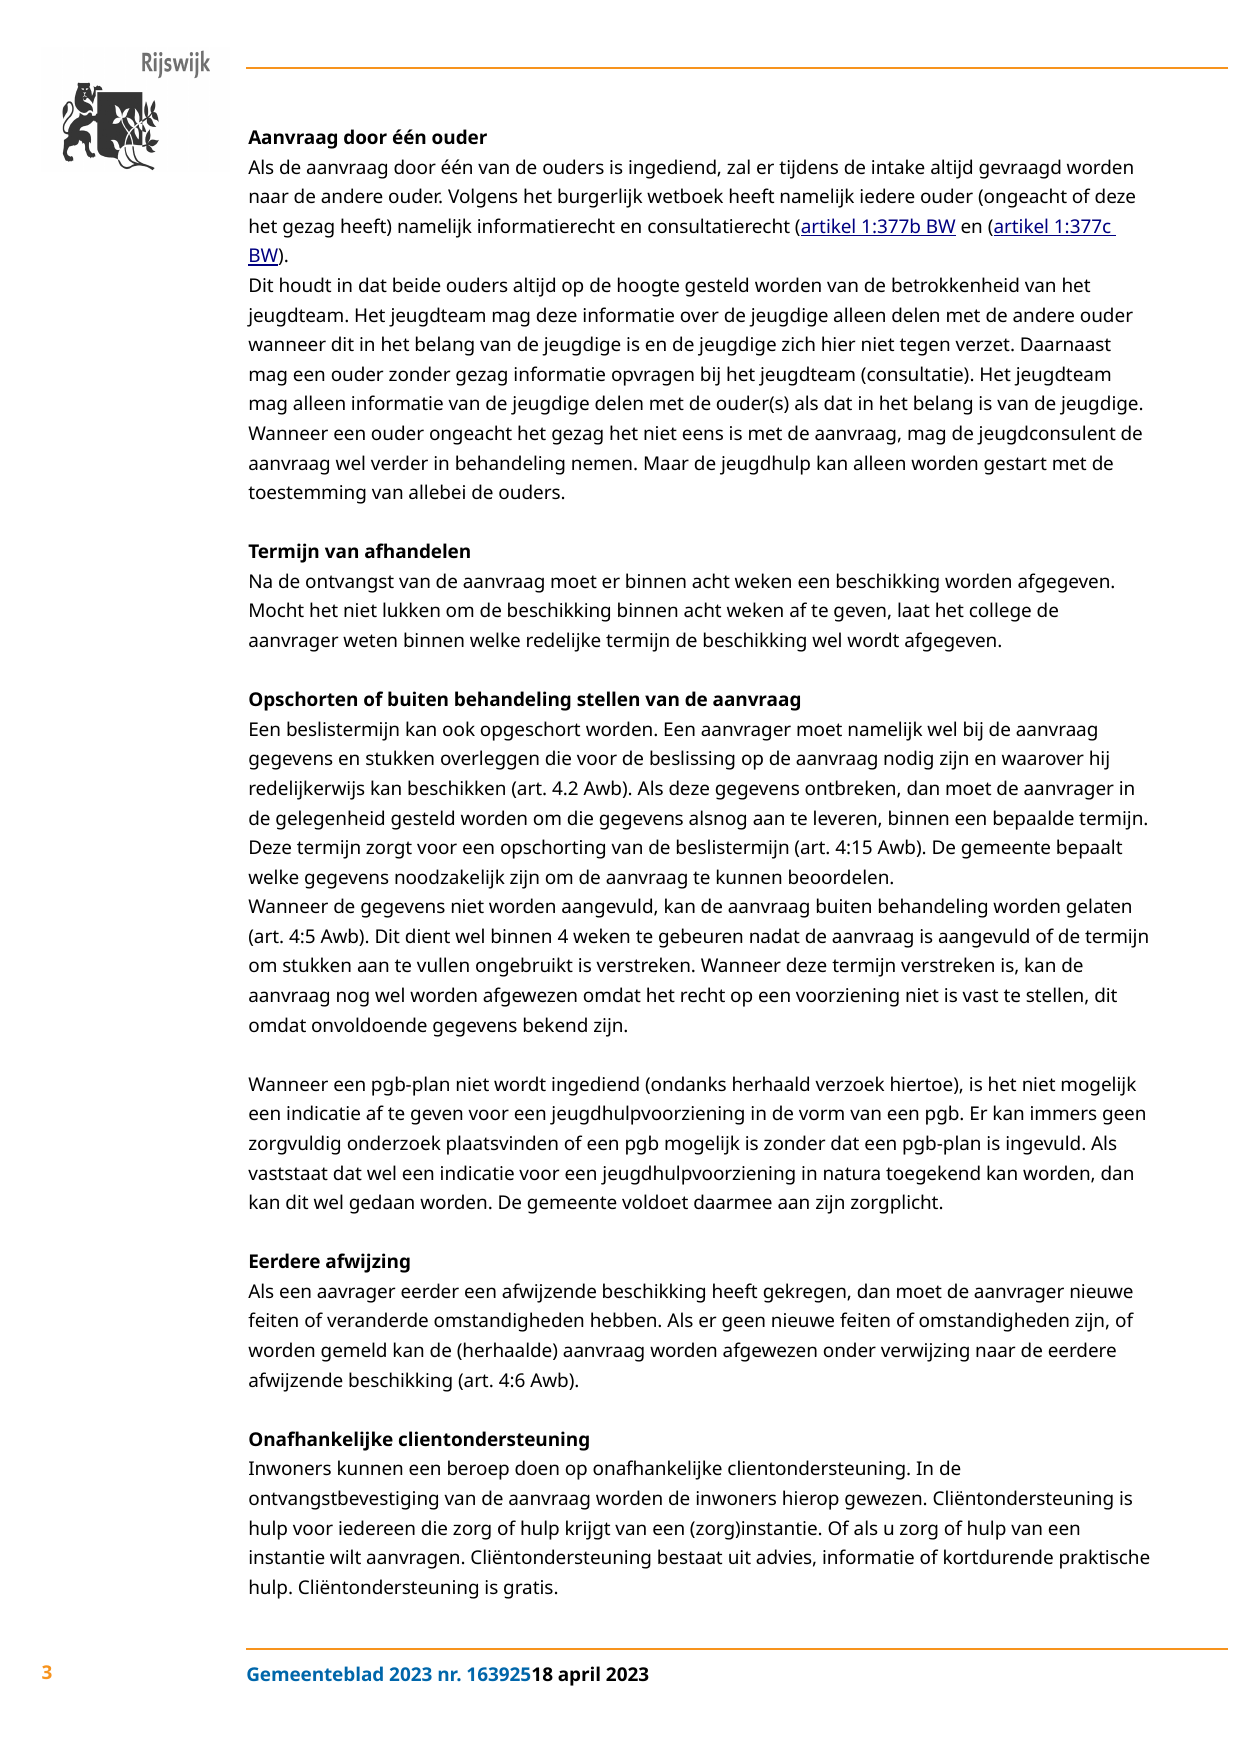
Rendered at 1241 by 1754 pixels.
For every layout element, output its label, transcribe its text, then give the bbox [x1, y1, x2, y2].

text Inwoners kunnen een beroep doen op onafhankelijke clientondersteuning. In de ontvangstbevestiging van de aanvraag worden de inwoners hierop gewezen. Cliëntondersteuning is hulp voor iedereen die zorg of hulp krijgt van een (zorg)instantie. Of als u zorg of hulp van een instantie wilt aanvragen. Cliëntondersteuning bestaat uit advies, informatie of kortdurende praktische hulp. Cliëntondersteuning is gratis. [248, 1456, 1152, 1600]
text Dit houdt in dat beide ouders altijd op de hoogte gesteld worden van de betrokkenheid van het jeugdteam. Het jeugdteam mag deze informatie over de jeugdige alleen delen met de andere ouder wanneer dit in het belang van de jeugdige is en de jeugdige zich hier niet tegen verzet. Daarnaast mag een ouder zonder gezag informatie opvragen bij het jeugdteam (consultatie). Het jeugdteam mag alleen informatie van de jeugdige delen met de ouder(s) als dat in het belang is van de jeugdige. [248, 272, 1152, 416]
text Wanneer een pgb-plan niet wordt ingediend (ondanks herhaald verzoek hiertoe), is het niet mogelijk een indicatie af te geven voor een jeugdhulpvoorziening in de vorm van een pgb. Er kan immers geen zorgvuldig onderzoek plaatsvinden of een pgb mogelijk is zonder dat een pgb-plan is ingevuld. Als vaststaat dat wel een indicatie voor een jeugdhulpvoorziening in natura toegekend kan worden, dan kan dit wel gedaan worden. De gemeente voldoet daarmee aan zijn zorgplicht. [248, 1071, 1152, 1215]
text Als de aanvraag door één van de ouders is ingediend, zal er tijdens de intake altijd gevraagd worden naar de andere ouder. Volgens het burgerlijk wetboek heeft namelijk iedere ouder (ongeacht of deze het gezag heeft) namelijk informatierecht en consultatierecht (artikel 1:377b BW en (artikel 1:377c BW). [248, 154, 1152, 268]
text Onafhankelijke clientondersteuning [248, 1426, 1152, 1452]
text Termijn van afhandelen [248, 538, 1152, 564]
text Wanneer een ouder ongeacht het gezag het niet eens is met de aanvraag, mag de jeugdconsulent de aanvraag wel verder in behandeling nemen. Maar de jeugdhulp kan alleen worden gestart met de toestemming van allebei de ouders. [248, 420, 1152, 505]
text Deze termijn zorgt voor een opschorting van de beslistermijn (art. 4:15 Awb). De gemeente bepaalt welke gegevens noodzakelijk zijn om de aanvraag te kunnen beoordelen. [248, 834, 1152, 890]
picture [41, 47, 231, 172]
text Opschorten of buiten behandeling stellen van de aanvraag [248, 686, 1152, 712]
text Aanvraag door één ouder [248, 124, 1152, 150]
text Na de ontvangst van de aanvraag moet er binnen acht weken een beschikking worden afgegeven. Mocht het niet lukken om de beschikking binnen acht weken af te geven, laat het college de aanvrager weten binnen welke redelijke termijn de beschikking wel wordt afgegeven. [248, 568, 1152, 653]
text Een beslistermijn kan ook opgeschort worden. Een aanvrager moet namelijk wel bij de aanvraag gegevens en stukken overleggen die voor de beslissing op de aanvraag nodig zijn en waarover hij redelijkerwijs kan beschikken (art. 4.2 Awb). Als deze gegevens ontbreken, dan moet de aanvrager in de gelegenheid gesteld worden om die gegevens alsnog aan te leveren, binnen een bepaalde termijn. [248, 716, 1152, 831]
text Eerdere afwijzing [248, 1248, 1152, 1274]
text Als een aavrager eerder een afwijzende beschikking heeft gekregen, dan moet de aanvrager nieuwe feiten of veranderde omstandigheden hebben. Als er geen nieuwe feiten of omstandigheden zijn, of worden gemeld kan de (herhaalde) aanvraag worden afgewezen onder verwijzing naar de eerdere afwijzende beschikking (art. 4:6 Awb). [248, 1278, 1152, 1393]
text Wanneer de gegevens niet worden aangevuld, kan de aanvraag buiten behandeling worden gelaten (art. 4:5 Awb). Dit dient wel binnen 4 weken te gebeuren nadat de aanvraag is aangevuld of de termijn om stukken aan te vullen ongebruikt is verstreken. Wanneer deze termijn verstreken is, kan de aanvraag nog wel worden afgewezen omdat het recht op een voorziening niet is vast te stellen, dit omdat onvoldoende gegevens bekend zijn. [248, 893, 1152, 1038]
